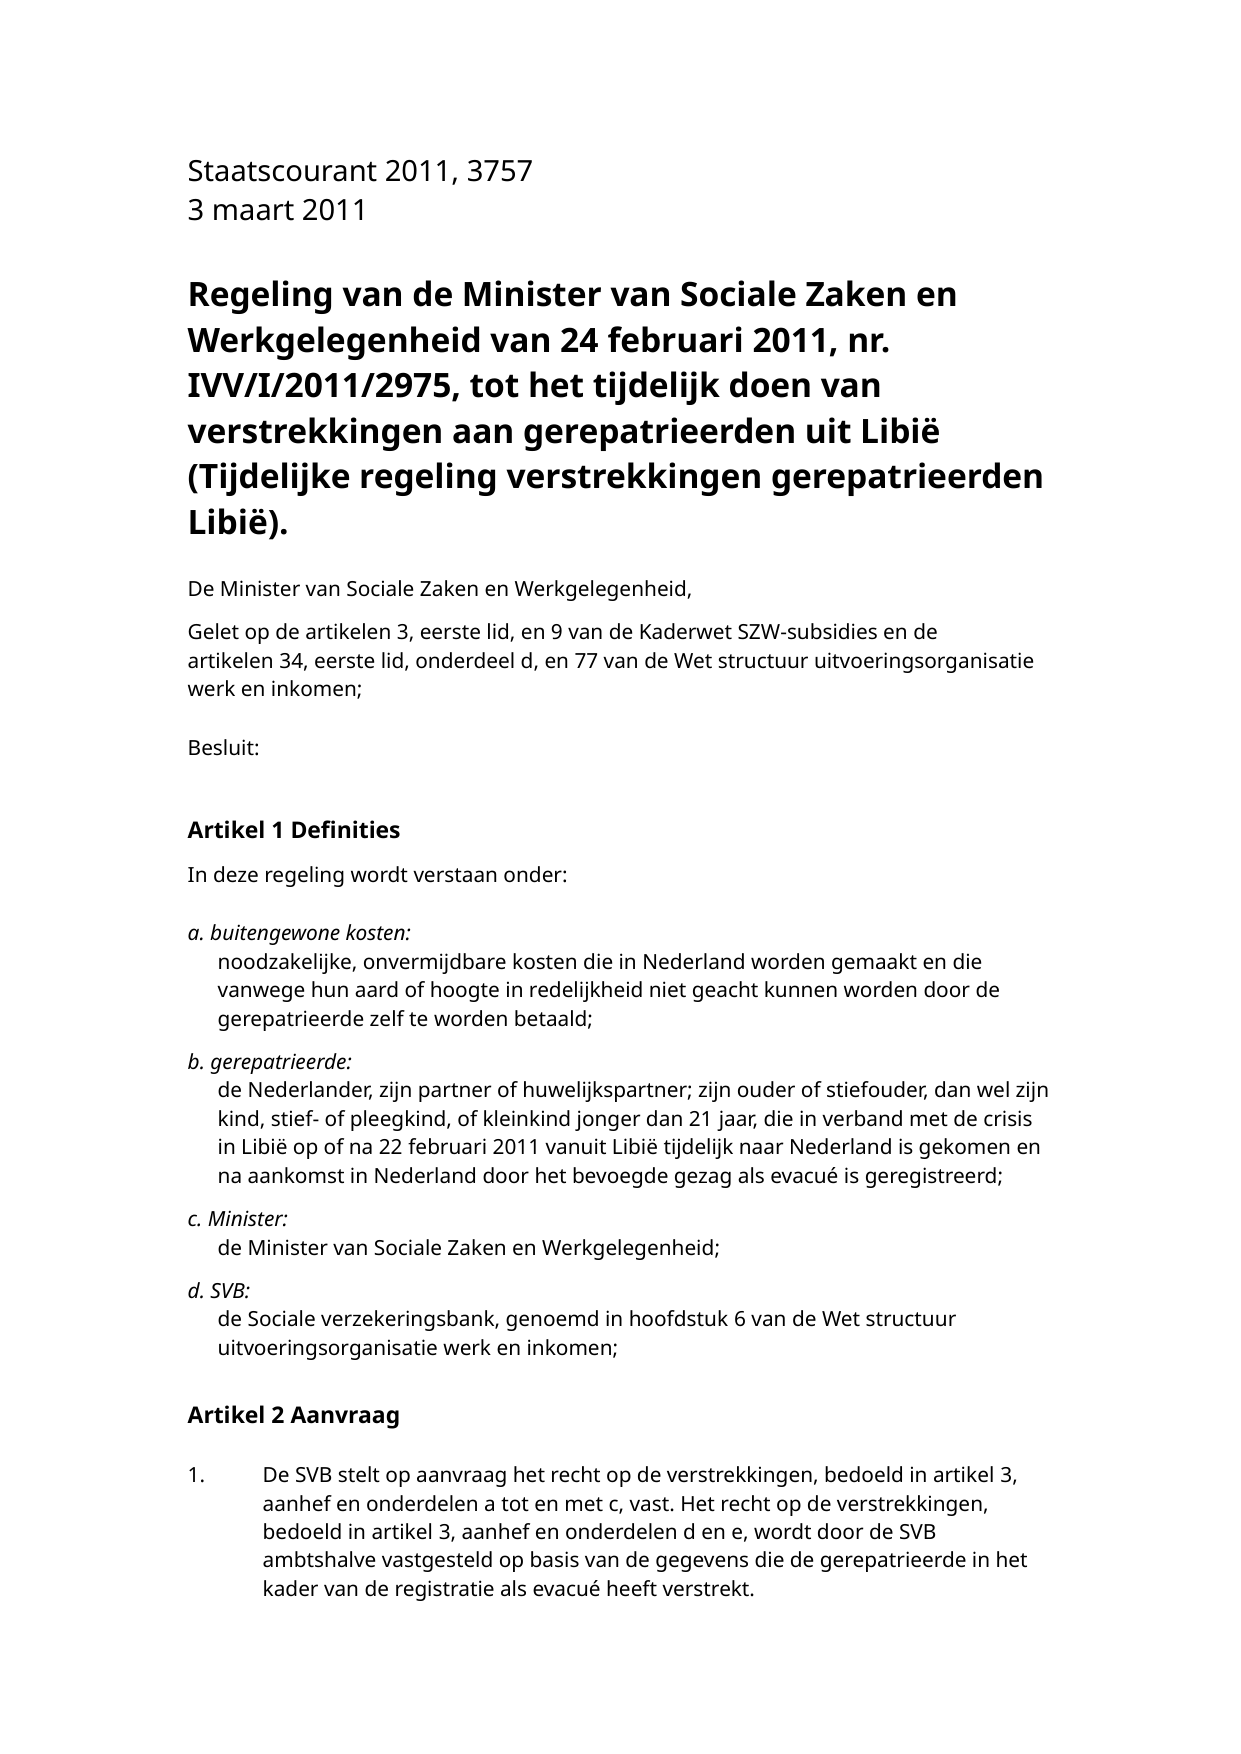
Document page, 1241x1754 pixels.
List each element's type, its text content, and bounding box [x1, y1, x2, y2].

text Besluit: [187, 733, 1053, 761]
text In deze regeling wordt verstaan onder: [187, 860, 1053, 888]
text Gelet op de artikelen 3, eerste lid, en 9 van de Kaderwet SZW-subsidies en de artikelen 34, eerste lid, onderdeel d, en 77 van de Wet structuur uitvoeringsorganisatie werk en inkomen; [187, 617, 1053, 703]
text Staatscourant 2011, 3757 [187, 150, 1053, 190]
text b. gerepatrieerde: [187, 1047, 1053, 1076]
subtitle Artikel 1 Definities [187, 814, 1053, 845]
text noodzakelijke, onvermijdbare kosten die in Nederland worden gemaakt en die vanwege hun aard of hoogte in redelijkheid niet geacht kunnen worden door de gerepatrieerde zelf te worden betaald; [217, 947, 1053, 1032]
text de Nederlander, zijn partner of huwelijkspartner; zijn ouder of stiefouder, dan wel zijn kind, stief- of pleegkind, of kleinkind jonger dan 21 jaar, die in verband met de crisis in Libië op of na 22 februari 2011 vanuit Libië tijdelijk naar Nederland is gekomen en na aankomst in Nederland door het bevoegde gezag als evacué is geregistreerd; [217, 1076, 1053, 1189]
subtitle Regeling van de Minister van Sociale Zaken en Werkgelegenheid van 24 februari 2011, nr. IVV/I/2011/2975, tot het tijdelijk doen van verstrekkingen aan gerepatrieerden uit Libië (Tijdelijke regeling verstrekkingen gerepatrieerden Libië). [187, 271, 1053, 544]
text de Sociale verzekeringsbank, genoemd in hoofdstuk 6 van de Wet structuur uitvoeringsorganisatie werk en inkomen; [217, 1304, 1053, 1361]
text a. buitengewone kosten: [187, 918, 1053, 947]
list De SVB stelt op aanvraag het recht op de verstrekkingen, bedoeld in artikel 3, aanhef en onderdelen a tot en met c, vast. Het recht op de verstrekkingen, bedoeld in artikel 3, aanhef en onderdelen d en e, wordt door de SVB ambtshalve vastgesteld op basis van de gegevens die de gerepatrieerde in het kader van de registratie als evacué heeft verstrekt. [187, 1460, 1053, 1602]
text De Minister van Sociale Zaken en Werkgelegenheid, [187, 574, 1053, 602]
text 3 maart 2011 [187, 190, 1053, 229]
text d. SVB: [187, 1276, 1053, 1304]
subtitle Artikel 2 Aanvraag [187, 1399, 1053, 1430]
text c. Minister: [187, 1204, 1053, 1233]
text de Minister van Sociale Zaken en Werkgelegenheid; [217, 1233, 1053, 1261]
